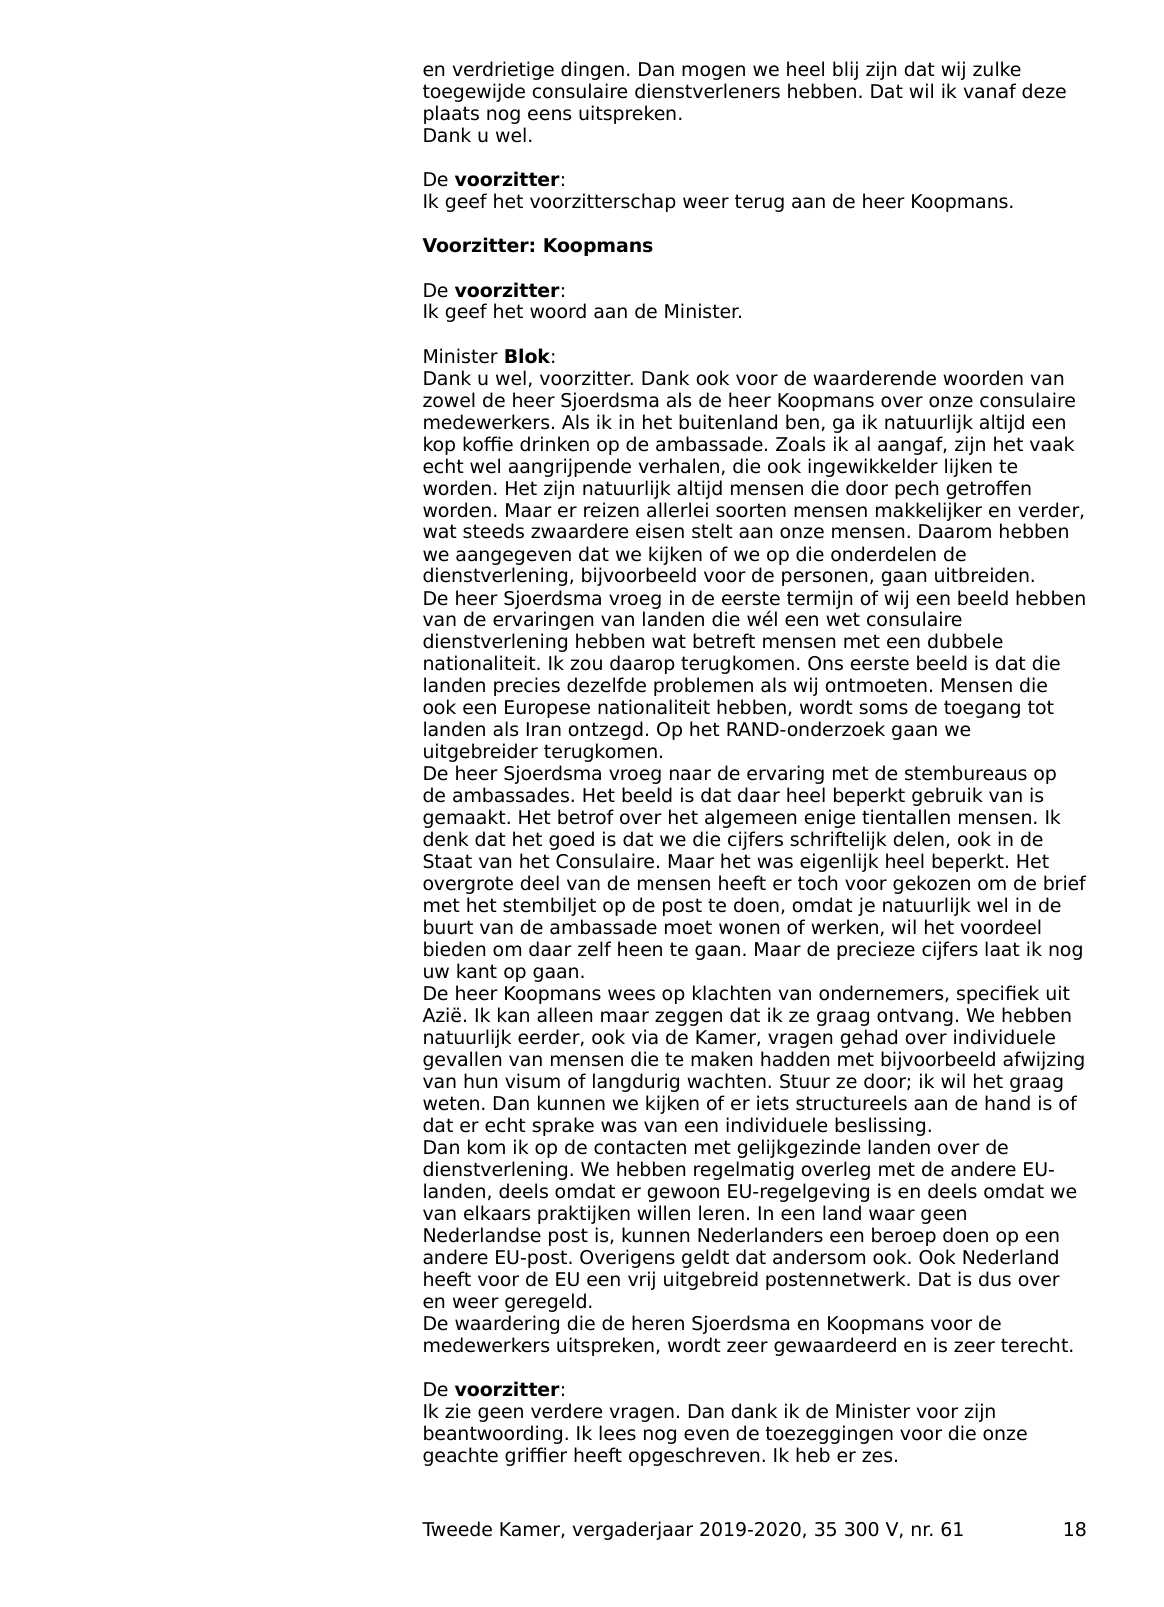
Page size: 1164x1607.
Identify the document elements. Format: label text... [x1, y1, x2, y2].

text Ik geef het voorzitterschap weer terug aan de heer Koopmans. [422, 191, 1087, 213]
text De waardering die de heren Sjoerdsma en Koopmans voor de medewerkers uitspreken, wordt zeer gewaardeerd en is zeer terecht. [422, 1313, 1087, 1357]
text De voorzitter: [422, 279, 1087, 301]
subtitle Voorzitter: Koopmans [422, 235, 1087, 257]
text Ik zie geen verdere vragen. Dan dank ik de Minister voor zijn beantwoording. Ik lees nog even de toezeggingen voor die onze geachte griffier heeft opgeschreven. Ik heb er zes. [422, 1401, 1087, 1467]
text De voorzitter: [422, 169, 1087, 191]
text Dank u wel, voorzitter. Dank ook voor de waarderende woorden van zowel de heer Sjoerdsma als de heer Koopmans over onze consulaire medewerkers. Als ik in het buitenland ben, ga ik natuurlijk altijd een kop koffie drinken op de ambassade. Zoals ik al aangaf, zijn het vaak echt wel aangrijpende verhalen, die ook ingewikkelder lijken te worden. Het zijn natuurlijk altijd mensen die door pech getroffen worden. Maar er reizen allerlei soorten mensen makkelijker en verder, wat steeds zwaardere eisen stelt aan onze mensen. Daarom hebben we aangegeven dat we kijken of we op die onderdelen de dienstverlening, bijvoorbeeld voor de personen, gaan uitbreiden. [422, 368, 1087, 587]
text De heer Sjoerdsma vroeg naar de ervaring met de stembureaus op de ambassades. Het beeld is dat daar heel beperkt gebruik van is gemaakt. Het betrof over het algemeen enige tientallen mensen. Ik denk dat het goed is dat we die cijfers schriftelijk delen, ook in de Staat van het Consulaire. Maar het was eigenlijk heel beperkt. Het overgrote deel van de mensen heeft er toch voor gekozen om de brief met het stembiljet op de post te doen, omdat je natuurlijk wel in de buurt van de ambassade moet wonen of werken, wil het voordeel bieden om daar zelf heen te gaan. Maar de precieze cijfers laat ik nog uw kant op gaan. [422, 763, 1087, 983]
text De voorzitter: [422, 1379, 1087, 1401]
text De heer Koopmans wees op klachten van ondernemers, specifiek uit Azië. Ik kan alleen maar zeggen dat ik ze graag ontvang. We hebben natuurlijk eerder, ook via de Kamer, vragen gehad over individuele gevallen van mensen die te maken hadden met bijvoorbeeld afwijzing van hun visum of langdurig wachten. Stuur ze door; ik wil het graag weten. Dan kunnen we kijken of er iets structureels aan de hand is of dat er echt sprake was van een individuele beslissing. [422, 983, 1087, 1137]
text en verdrietige dingen. Dan mogen we heel blij zijn dat wij zulke toegewijde consulaire dienstverleners hebben. Dat wil ik vanaf deze plaats nog eens uitspreken. [422, 59, 1087, 125]
text Dan kom ik op de contacten met gelijkgezinde landen over de dienstverlening. We hebben regelmatig overleg met de andere EU-landen, deels omdat er gewoon EU-regelgeving is en deels omdat we van elkaars praktijken willen leren. In een land waar geen Nederlandse post is, kunnen Nederlanders een beroep doen op een andere EU-post. Overigens geldt dat andersom ook. Ook Nederland heeft voor de EU een vrij uitgebreid postennetwerk. Dat is dus over en weer geregeld. [422, 1137, 1087, 1313]
text Minister Blok: [422, 346, 1087, 368]
text Ik geef het woord aan de Minister. [422, 301, 1087, 323]
text Dank u wel. [422, 125, 1087, 147]
text De heer Sjoerdsma vroeg in de eerste termijn of wij een beeld hebben van de ervaringen van landen die wél een wet consulaire dienstverlening hebben wat betreft mensen met een dubbele nationaliteit. Ik zou daarop terugkomen. Ons eerste beeld is dat die landen precies dezelfde problemen als wij ontmoeten. Mensen die ook een Europese nationaliteit hebben, wordt soms de toegang tot landen als Iran ontzegd. Op het RAND-onderzoek gaan we uitgebreider terugkomen. [422, 587, 1087, 763]
